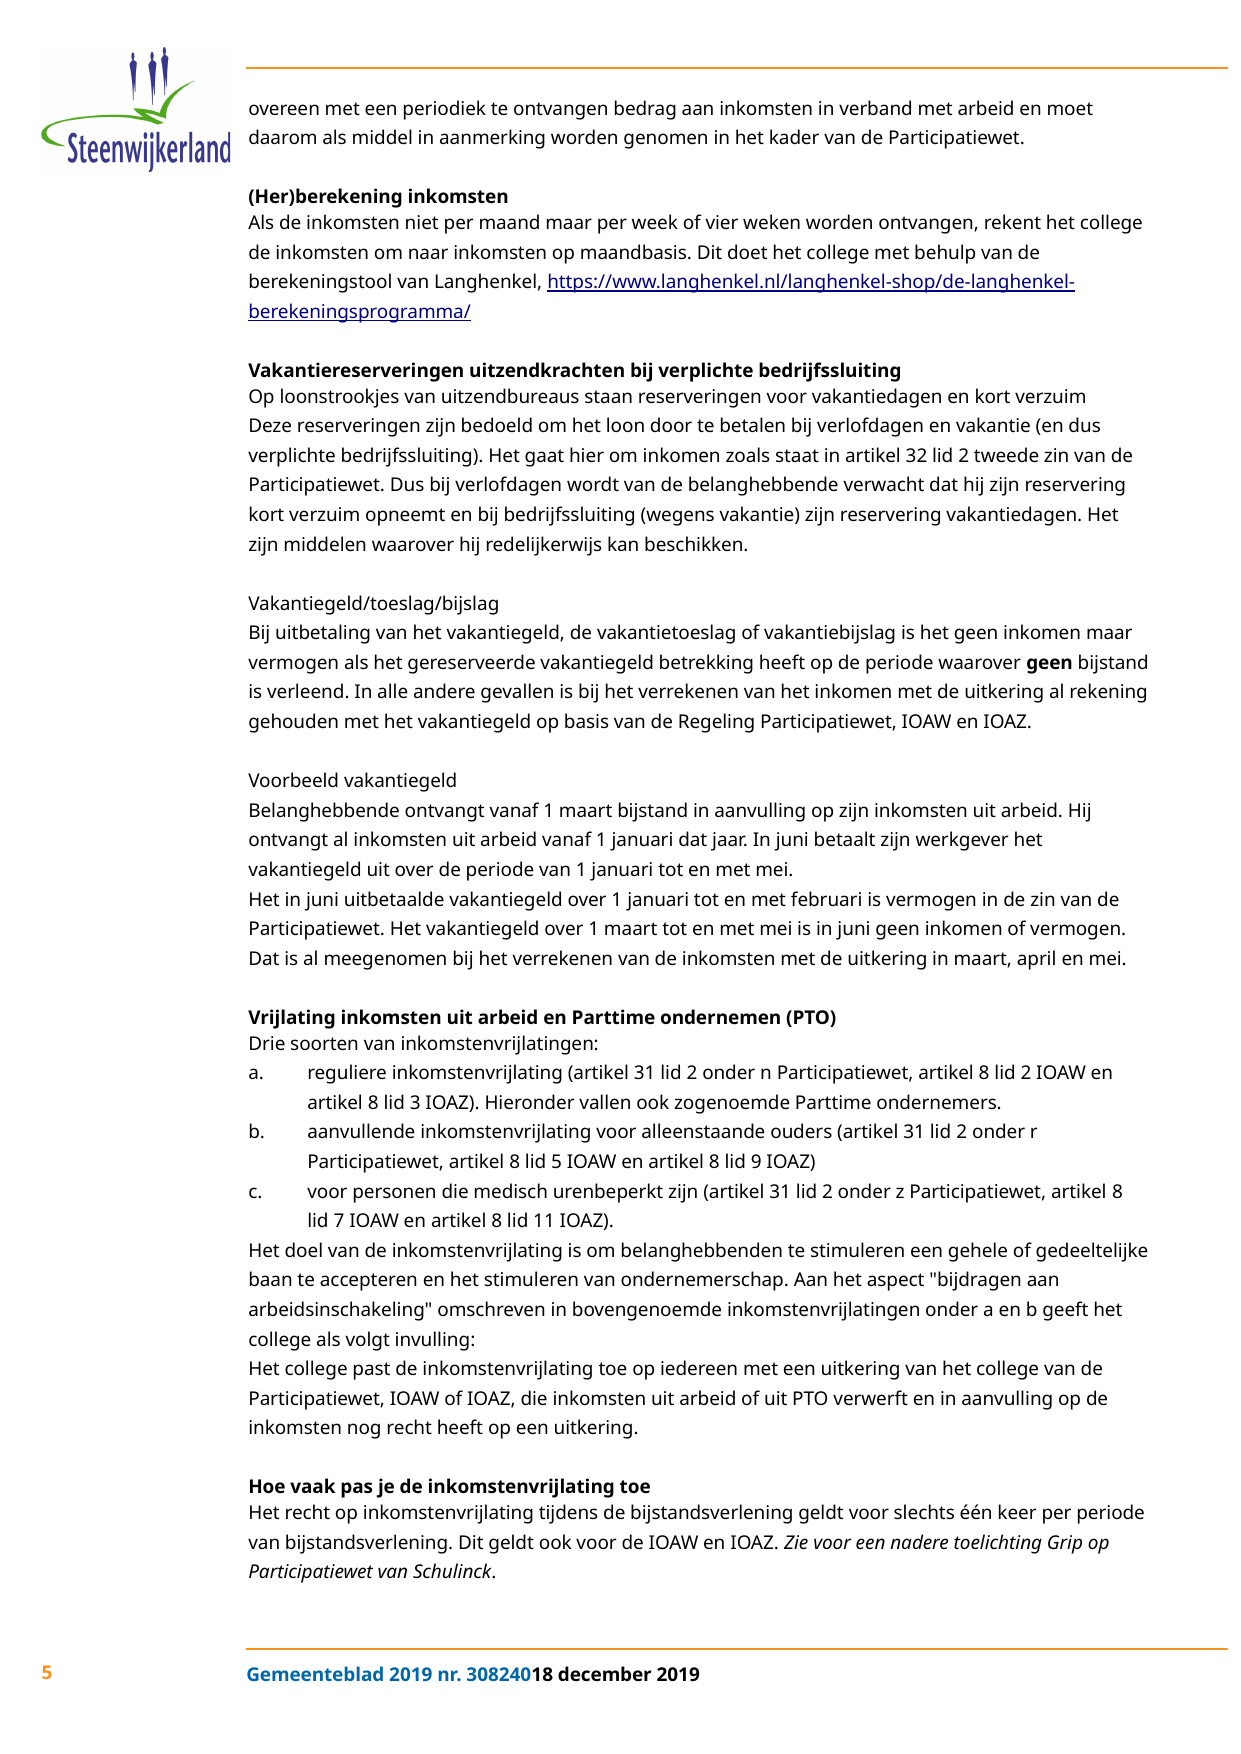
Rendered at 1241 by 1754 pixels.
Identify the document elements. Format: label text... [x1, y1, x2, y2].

text Het in juni uitbetaalde vakantiegeld over 1 januari tot en met februari is vermogen in de zin van de Participatiewet. Het vakantiegeld over 1 maart tot en met mei is in juni geen inkomen of vermogen. Dat is al meegenomen bij het verrekenen van de inkomsten met de uitkering in maart, april en mei. [248, 886, 1152, 971]
text Het college past de inkomstenvrijlating toe op iedereen met een uitkering van het college van de Participatiewet, IOAW of IOAZ, die inkomsten uit arbeid of uit PTO verwerft en in aanvulling op de inkomsten nog recht heeft op een uitkering. [248, 1355, 1152, 1440]
text Het recht op inkomstenvrijlating tijdens de bijstandsverlening geldt voor slechts één keer per periode van bijstandsverlening. Dit geldt ook voor de IOAW en IOAZ. Zie voor een nadere toelichting Grip op Participatiewet van Schulinck. [248, 1499, 1152, 1584]
text Vrijlating inkomsten uit arbeid en Parttime ondernemen (PTO) [248, 1004, 1152, 1030]
text Voorbeeld vakantiegeld [248, 767, 1152, 793]
text (Her)berekening inkomsten [248, 183, 1152, 209]
text Vakantiegeld/toeslag/bijslag [248, 590, 1152, 616]
picture [41, 47, 231, 172]
text Als de inkomsten niet per maand maar per week of vier weken worden ontvangen, rekent het college de inkomsten om naar inkomsten op maandbasis. Dit doet het college met behulp van de berekeningstool van Langhenkel, https://www.langhenkel.nl/langhenkel-shop/de-langhenkel-berekeningsprogramma/ [248, 209, 1152, 324]
text Vakantiereserveringen uitzendkrachten bij verplichte bedrijfssluiting [248, 357, 1152, 383]
list voor personen die medisch urenbeperkt zijn (artikel 31 lid 2 onder z Participatiewet, artikel 8 lid 7 IOAW en artikel 8 lid 11 IOAZ). [248, 1178, 1152, 1233]
text Drie soorten van inkomstenvrijlatingen: [248, 1030, 1152, 1056]
text Het doel van de inkomstenvrijlating is om belanghebbenden te stimuleren een gehele of gedeeltelijke baan te accepteren en het stimuleren van ondernemerschap. Aan het aspect "bijdragen aan arbeidsinschakeling" omschreven in bovengenoemde inkomstenvrijlatingen onder a en b geeft het college als volgt invulling: [248, 1237, 1152, 1351]
text Bij uitbetaling van het vakantiegeld, de vakantietoeslag of vakantiebijslag is het geen inkomen maar vermogen als het gereserveerde vakantiegeld betrekking heeft op de periode waarover geen bijstand is verleend. In alle andere gevallen is bij het verrekenen van het inkomen met de uitkering al rekening gehouden met het vakantiegeld op basis van de Regeling Participatiewet, IOAW en IOAZ. [248, 619, 1152, 734]
list reguliere inkomstenvrijlating (artikel 31 lid 2 onder n Participatiewet, artikel 8 lid 2 IOAW en artikel 8 lid 3 IOAZ). Hieronder vallen ook zogenoemde Parttime ondernemers. [248, 1059, 1152, 1115]
text Hoe vaak pas je de inkomstenvrijlating toe [248, 1474, 1152, 1499]
text overeen met een periodiek te ontvangen bedrag aan inkomsten in verband met arbeid en moet daarom als middel in aanmerking worden genomen in het kader van de Participatiewet. [248, 95, 1152, 150]
text Op loonstrookjes van uitzendbureaus staan reserveringen voor vakantiedagen en kort verzuim [248, 383, 1152, 409]
text Deze reserveringen zijn bedoeld om het loon door te betalen bij verlofdagen en vakantie (en dus verplichte bedrijfssluiting). Het gaat hier om inkomen zoals staat in artikel 32 lid 2 tweede zin van de Participatiewet. Dus bij verlofdagen wordt van de belanghebbende verwacht dat hij zijn reservering kort verzuim opneemt en bij bedrijfssluiting (wegens vakantie) zijn reservering vakantiedagen. Het zijn middelen waarover hij redelijkerwijs kan beschikken. [248, 412, 1152, 557]
text Belanghebbende ontvangt vanaf 1 maart bijstand in aanvulling op zijn inkomsten uit arbeid. Hij ontvangt al inkomsten uit arbeid vanaf 1 januari dat jaar. In juni betaalt zijn werkgever het vakantiegeld uit over de periode van 1 januari tot en met mei. [248, 797, 1152, 882]
list aanvullende inkomstenvrijlating voor alleenstaande ouders (artikel 31 lid 2 onder r Participatiewet, artikel 8 lid 5 IOAW en artikel 8 lid 9 IOAZ) [248, 1119, 1152, 1174]
